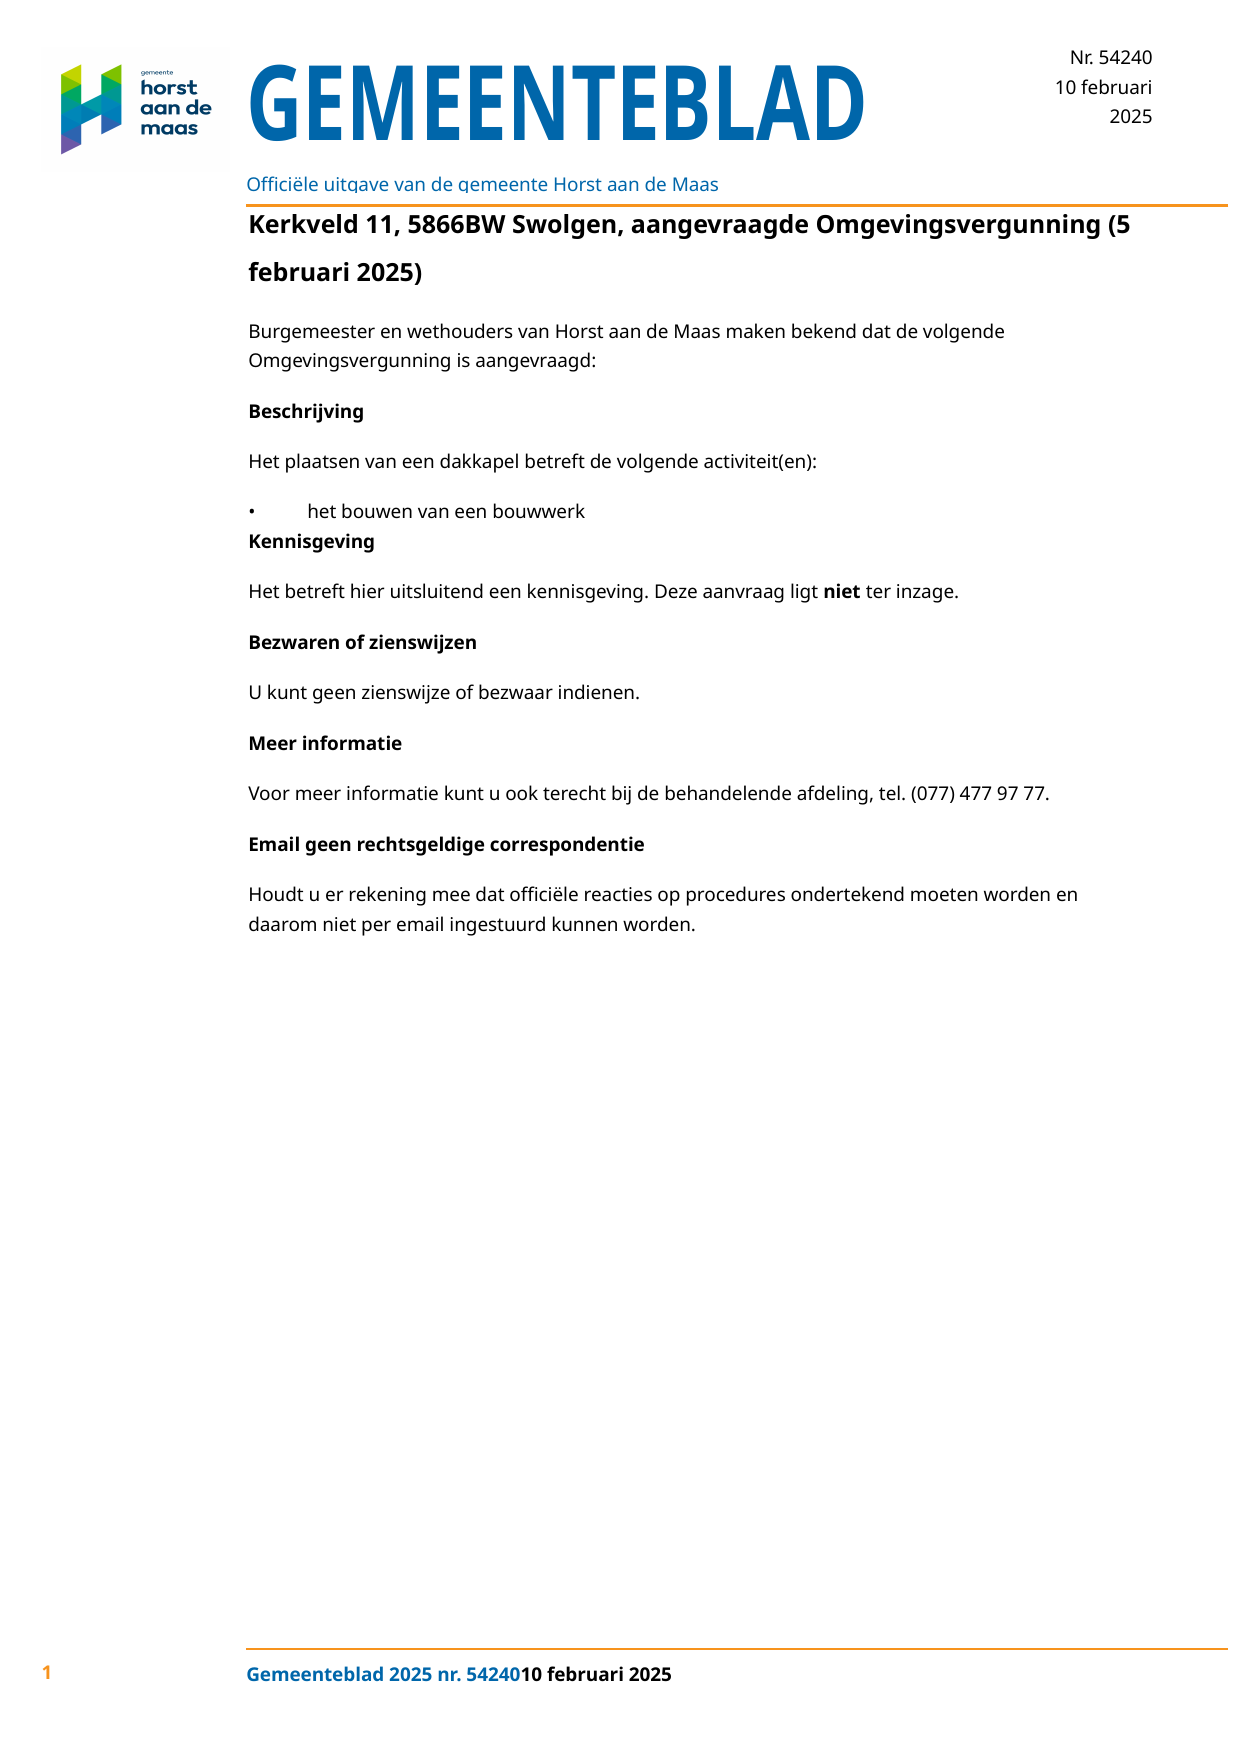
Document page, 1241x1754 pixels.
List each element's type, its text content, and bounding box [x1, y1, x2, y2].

text Burgemeester en wethouders van Horst aan de Maas maken bekend dat de volgende Omgevingsvergunning is aangevraagd: [248, 318, 1152, 373]
text Het betreft hier uitsluitend een kennisgeving. Deze aanvraag ligt niet ter inzage. [248, 579, 1152, 604]
text Kennisgeving [248, 528, 1152, 554]
text Voor meer informatie kunt u ook terecht bij de behandelende afdeling, tel. (077) 477 97 77. [248, 780, 1152, 806]
text Beschrijving [248, 398, 1152, 424]
text U kunt geen zienswijze of bezwaar indienen. [248, 679, 1152, 705]
text Email geen rechtsgeldige correspondentie [248, 831, 1152, 857]
text Meer informatie [248, 730, 1152, 756]
text Kerkveld 11, 5866BW Swolgen, aangevraagde Omgevingsvergunning (5 februari 2025) [248, 207, 1152, 288]
text Bezwaren of zienswijzen [248, 629, 1152, 655]
text Houdt u er rekening mee dat officiële reacties op procedures ondertekend moeten worden en daarom niet per email ingestuurd kunnen worden. [248, 881, 1152, 937]
picture [41, 47, 231, 172]
list het bouwen van een bouwwerk [248, 499, 1152, 524]
text Het plaatsen van een dakkapel betreft de volgende activiteit(en): [248, 448, 1152, 474]
